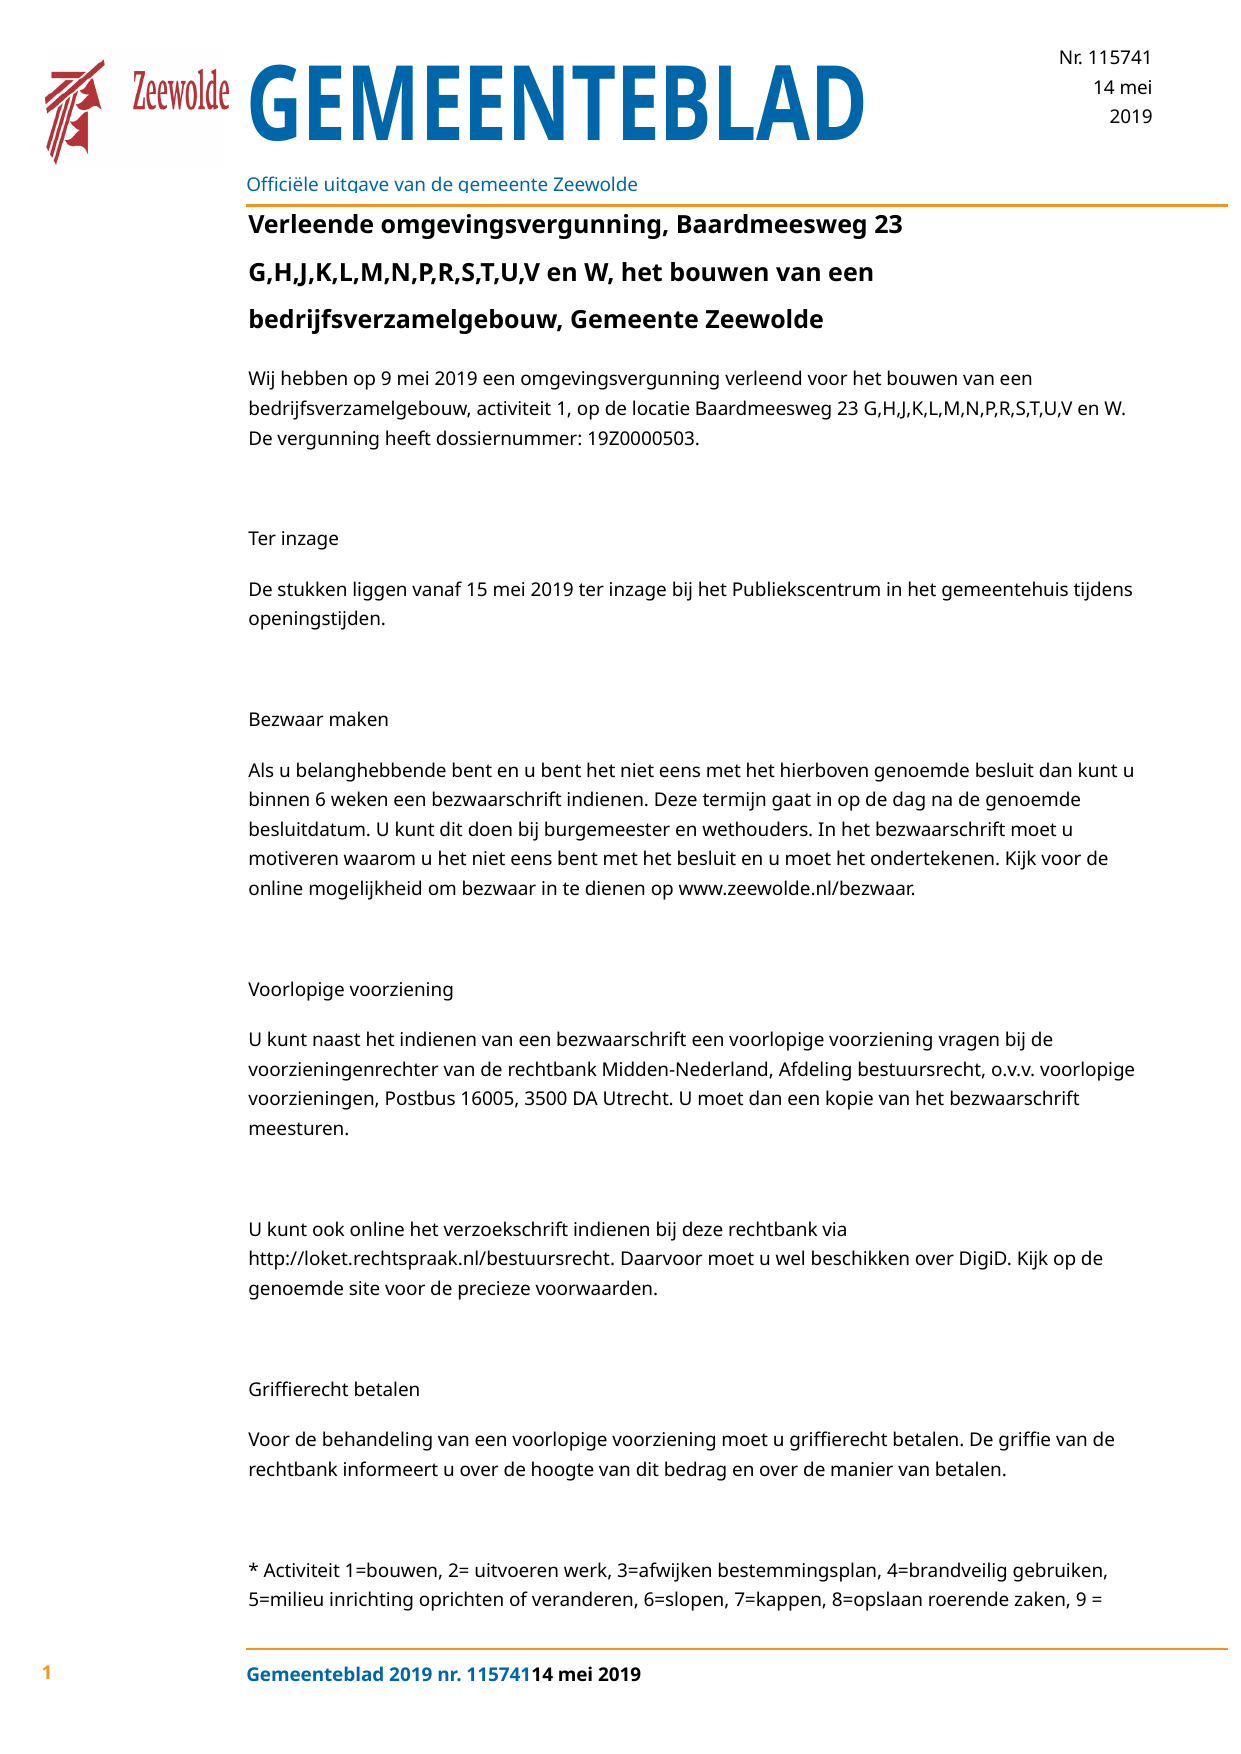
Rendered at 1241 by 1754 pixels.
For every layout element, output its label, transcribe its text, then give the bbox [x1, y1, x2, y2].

text Als u belanghebbende bent en u bent het niet eens met het hierboven genoemde besluit dan kunt u binnen 6 weken een bezwaarschrift indienen. Deze termijn gaat in op de dag na de genoemde besluitdatum. U kunt dit doen bij burgemeester en wethouders. In het bezwaarschrift moet u motiveren waarom u het niet eens bent met het besluit en u moet het ondertekenen. Kijk voor de online mogelijkheid om bezwaar in te dienen op www.zeewolde.nl/bezwaar. [248, 757, 1152, 901]
text Voorlopige voorziening [248, 976, 1152, 1002]
text Ter inzage [248, 526, 1152, 551]
text Wij hebben op 9 mei 2019 een omgevingsvergunning verleend voor het bouwen van een bedrijfsverzamelgebouw, activiteit 1, op de locatie Baardmeesweg 23 G,H,J,K,L,M,N,P,R,S,T,U,V en W. De vergunning heeft dossiernummer: 19Z0000503. [248, 366, 1152, 450]
text U kunt ook online het verzoekschrift indienen bij deze rechtbank via http://loket.rechtspraak.nl/bestuursrecht. Daarvoor moet u wel beschikken over DigiD. Kijk op de genoemde site voor de precieze voorwaarden. [248, 1216, 1152, 1301]
text De stukken liggen vanaf 15 mei 2019 ter inzage bij het Publiekscentrum in het gemeentehuis tijdens openingstijden. [248, 576, 1152, 631]
text Griffierecht betalen [248, 1376, 1152, 1402]
picture [41, 47, 231, 172]
text Verleende omgevingsvergunning, Baardmeesweg 23 G,H,J,K,L,M,N,P,R,S,T,U,V en W, het bouwen van een bedrijfsverzamelgebouw, Gemeente Zeewolde [248, 207, 1152, 336]
text * Activiteit 1=bouwen, 2= uitvoeren werk, 3=afwijken bestemmingsplan, 4=brandveilig gebruiken, 5=milieu inrichting oprichten of veranderen, 6=slopen, 7=kappen, 8=opslaan roerende zaken, 9 = [248, 1557, 1152, 1612]
text Bezwaar maken [248, 706, 1152, 732]
text Voor de behandeling van een voorlopige voorziening moet u griffierecht betalen. De griffie van de rechtbank informeert u over de hoogte van dit bedrag en over de manier van betalen. [248, 1426, 1152, 1482]
text U kunt naast het indienen van een bezwaarschrift een voorlopige voorziening vragen bij de voorzieningenrechter van de rechtbank Midden-Nederland, Afdeling bestuursrecht, o.v.v. voorlopige voorzieningen, Postbus 16005, 3500 DA Utrecht. U moet dan een kopie van het bezwaarschrift meesturen. [248, 1026, 1152, 1141]
